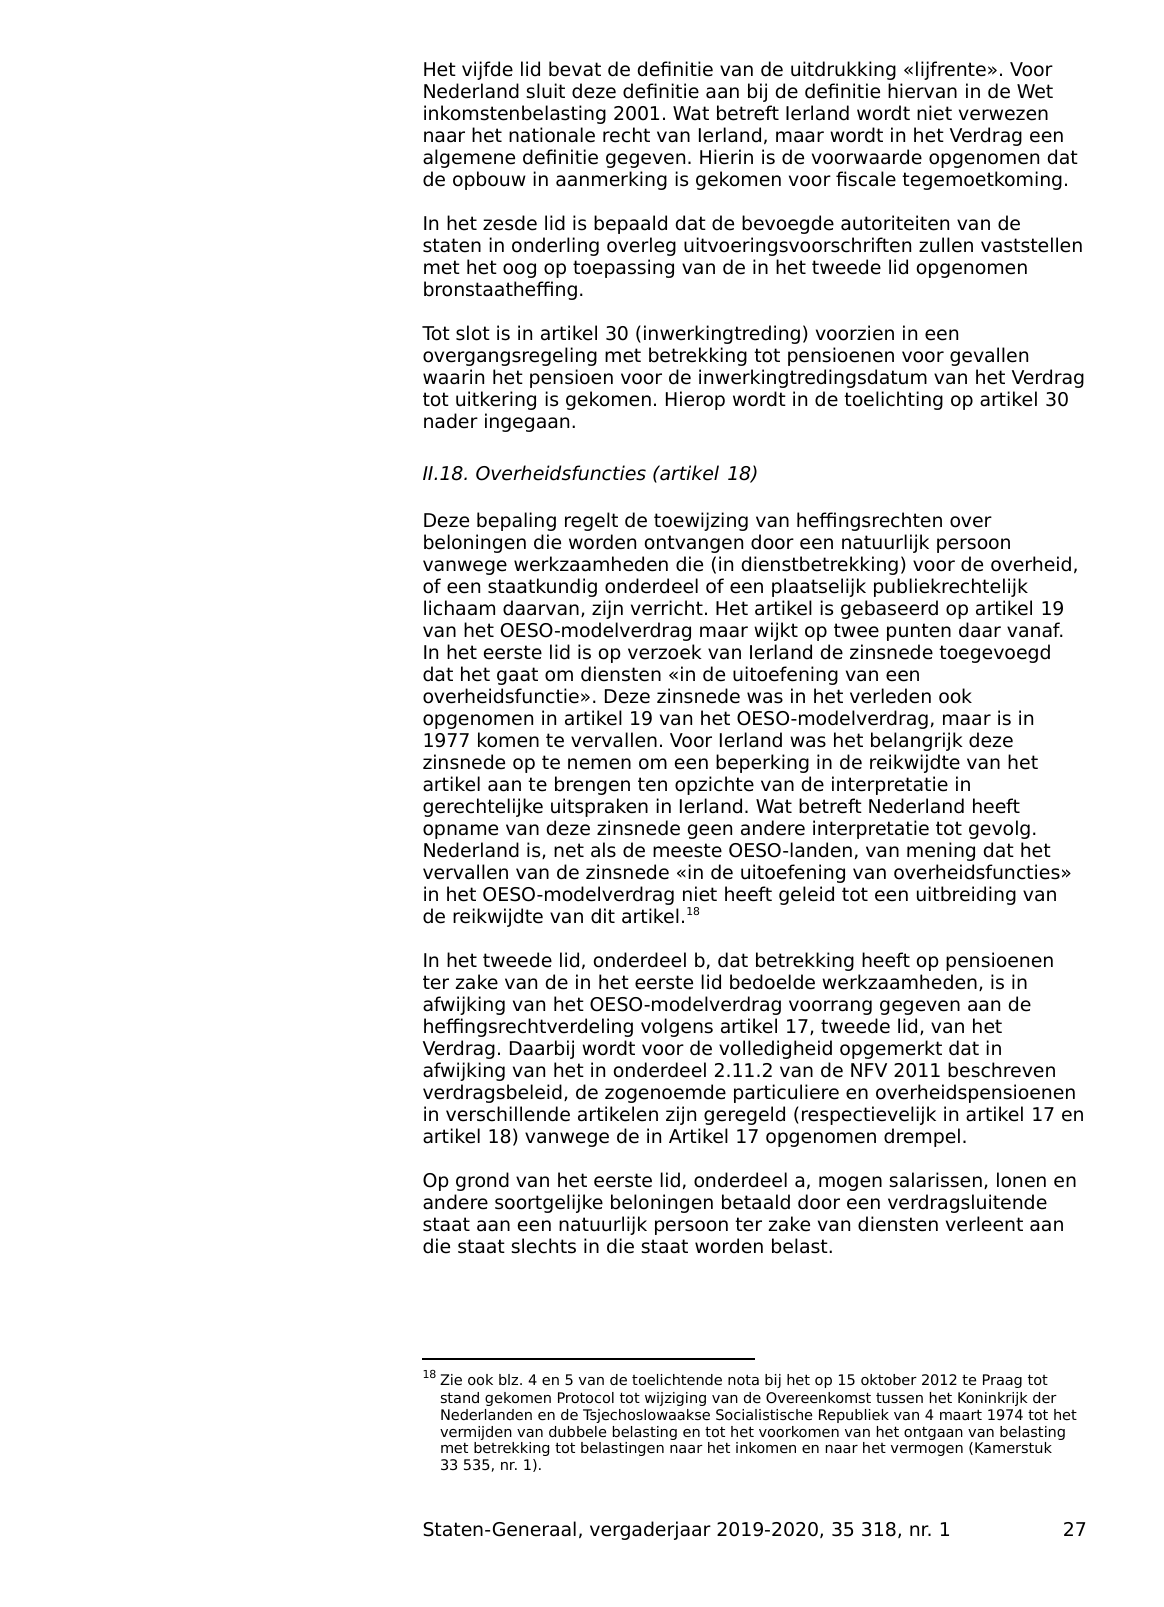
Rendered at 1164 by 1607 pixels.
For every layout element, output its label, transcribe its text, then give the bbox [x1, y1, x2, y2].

subtitle II.18. Overheidsfuncties (artikel 18) [422, 463, 1087, 485]
text In het zesde lid is bepaald dat de bevoegde autoriteiten van de staten in onderling overleg uitvoeringsvoorschriften zullen vaststellen met het oog op toepassing van de in het tweede lid opgenomen bronstaatheffing. [422, 213, 1087, 301]
text In het tweede lid, onderdeel b, dat betrekking heeft op pensioenen ter zake van de in het eerste lid bedoelde werkzaamheden, is in afwijking van het OESO-modelverdrag voorrang gegeven aan de heffingsrechtverdeling volgens artikel 17, tweede lid, van het Verdrag. Daarbij wordt voor de volledigheid opgemerkt dat in afwijking van het in onderdeel 2.11.2 van de NFV 2011 beschreven verdragsbeleid, de zogenoemde particuliere en overheidspensioenen in verschillende artikelen zijn geregeld (respectievelijk in artikel 17 en artikel 18) vanwege de in Artikel 17 opgenomen drempel. [422, 950, 1087, 1148]
text Deze bepaling regelt de toewijzing van heffingsrechten over beloningen die worden ontvangen door een natuurlijk persoon vanwege werkzaamheden die (in dienstbetrekking) voor de overheid, of een staatkundig onderdeel of een plaatselijk publiekrechtelijk lichaam daarvan, zijn verricht. Het artikel is gebaseerd op artikel 19 van het OESO-modelverdrag maar wijkt op twee punten daar vanaf. In het eerste lid is op verzoek van Ierland de zinsnede toegevoegd dat het gaat om diensten «in de uitoefening van een overheidsfunctie». Deze zinsnede was in het verleden ook opgenomen in artikel 19 van het OESO-modelverdrag, maar is in 1977 komen te vervallen. Voor Ierland was het belangrijk deze zinsnede op te nemen om een beperking in de reikwijdte van het artikel aan te brengen ten opzichte van de interpretatie in gerechtelijke uitspraken in Ierland. Wat betreft Nederland heeft opname van deze zinsnede geen andere interpretatie tot gevolg. Nederland is, net als de meeste OESO-landen, van mening dat het vervallen van de zinsnede «in de uitoefening van overheidsfuncties» in het OESO-modelverdrag niet heeft geleid tot een uitbreiding van de reikwijdte van dit artikel. [422, 510, 1087, 928]
text Zie ook blz. 4 en 5 van de toelichtende nota bij het op 15 oktober 2012 te Praag tot stand gekomen Protocol tot wijziging van de Overeenkomst tussen het Koninkrijk der Nederlanden en de Tsjechoslowaakse Socialistische Republiek van 4 maart 1974 tot het vermijden van dubbele belasting en tot het voorkomen van het ontgaan van belasting met betrekking tot belastingen naar het inkomen en naar het vermogen (Kamerstuk 33 535, nr. 1). [422, 1368, 1087, 1474]
text Op grond van het eerste lid, onderdeel a, mogen salarissen, lonen en andere soortgelijke beloningen betaald door een verdragsluitende staat aan een natuurlijk persoon ter zake van diensten verleent aan die staat slechts in die staat worden belast. [422, 1170, 1087, 1258]
text Het vijfde lid bevat de definitie van de uitdrukking «lijfrente». Voor Nederland sluit deze definitie aan bij de definitie hiervan in de Wet inkomstenbelasting 2001. Wat betreft Ierland wordt niet verwezen naar het nationale recht van Ierland, maar wordt in het Verdrag een algemene definitie gegeven. Hierin is de voorwaarde opgenomen dat de opbouw in aanmerking is gekomen voor fiscale tegemoetkoming. [422, 59, 1087, 191]
text Tot slot is in artikel 30 (inwerkingtreding) voorzien in een overgangsregeling met betrekking tot pensioenen voor gevallen waarin het pensioen voor de inwerkingtredingsdatum van het Verdrag tot uitkering is gekomen. Hierop wordt in de toelichting op artikel 30 nader ingegaan. [422, 323, 1087, 433]
